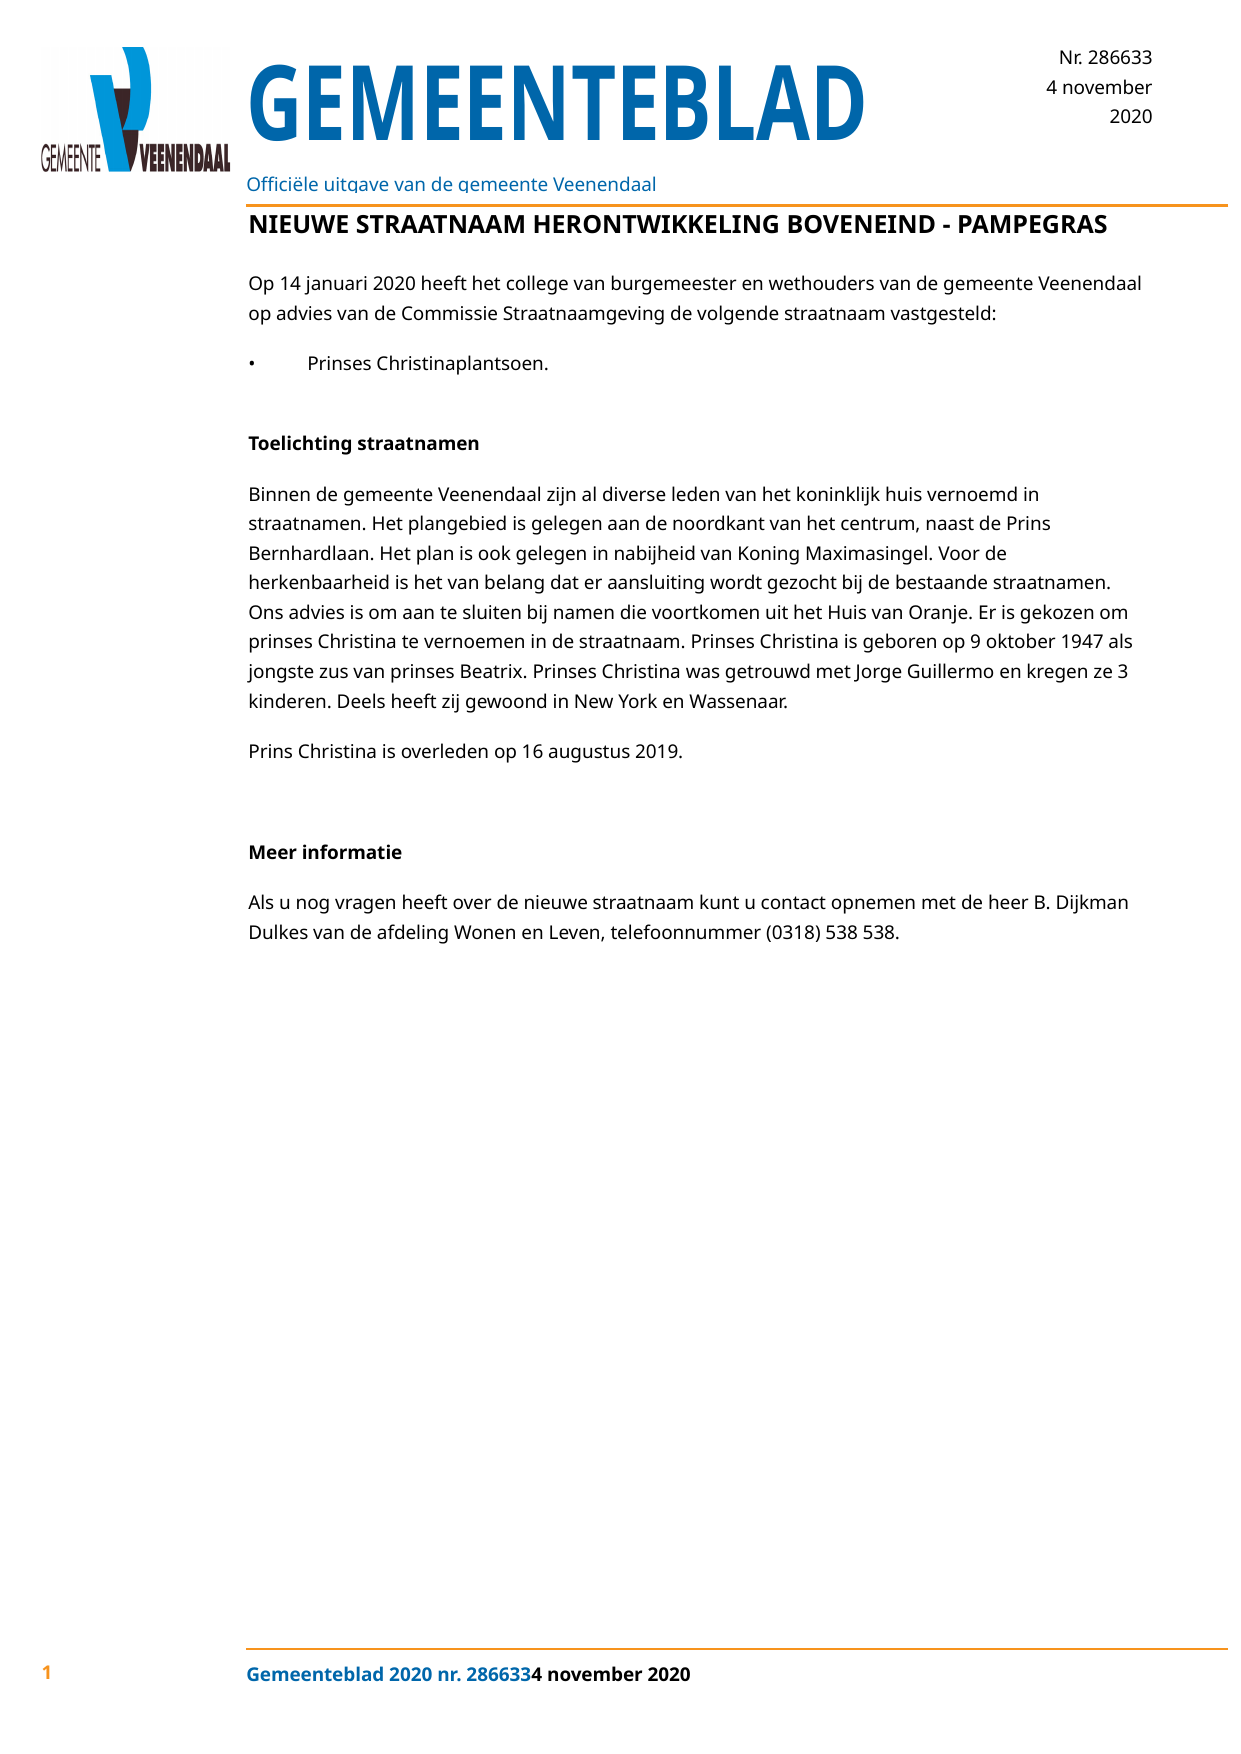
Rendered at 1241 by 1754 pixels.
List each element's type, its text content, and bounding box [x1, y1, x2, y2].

picture [41, 47, 130, 172]
picture [123, 47, 231, 172]
text Binnen de gemeente Veenendaal zijn al diverse leden van het koninklijk huis vernoemd in straatnamen. Het plangebied is gelegen aan de noordkant van het centrum, naast de Prins Bernhardlaan. Het plan is ook gelegen in nabijheid van Koning Maximasingel. Voor de herkenbaarheid is het van belang dat er aansluiting wordt gezocht bij de bestaande straatnamen. Ons advies is om aan te sluiten bij namen die voortkomen uit het Huis van Oranje. Er is gekozen om prinses Christina te vernoemen in de straatnaam. Prinses Christina is geboren op 9 oktober 1947 als jongste zus van prinses Beatrix. Prinses Christina was getrouwd met Jorge Guillermo en kregen ze 3 kinderen. Deels heeft zij gewoond in New York en Wassenaar. [248, 481, 1152, 713]
list Prinses Christinaplantsoen. [248, 350, 1152, 376]
text NIEUWE STRAATNAAM HERONTWIKKELING BOVENEIND - PAMPEGRAS [248, 207, 1152, 241]
text Meer informatie [248, 839, 1152, 865]
text Toelichting straatnamen [248, 430, 1152, 456]
text Prins Christina is overleden op 16 augustus 2019. [248, 738, 1152, 764]
text Als u nog vragen heeft over de nieuwe straatnaam kunt u contact opnemen met de heer B. Dijkman Dulkes van de afdeling Wonen en Leven, telefoonnummer (0318) 538 538. [248, 889, 1152, 945]
text Op 14 januari 2020 heeft het college van burgemeester en wethouders van de gemeente Veenendaal op advies van de Commissie Straatnaamgeving de volgende straatnaam vastgesteld: [248, 270, 1152, 326]
